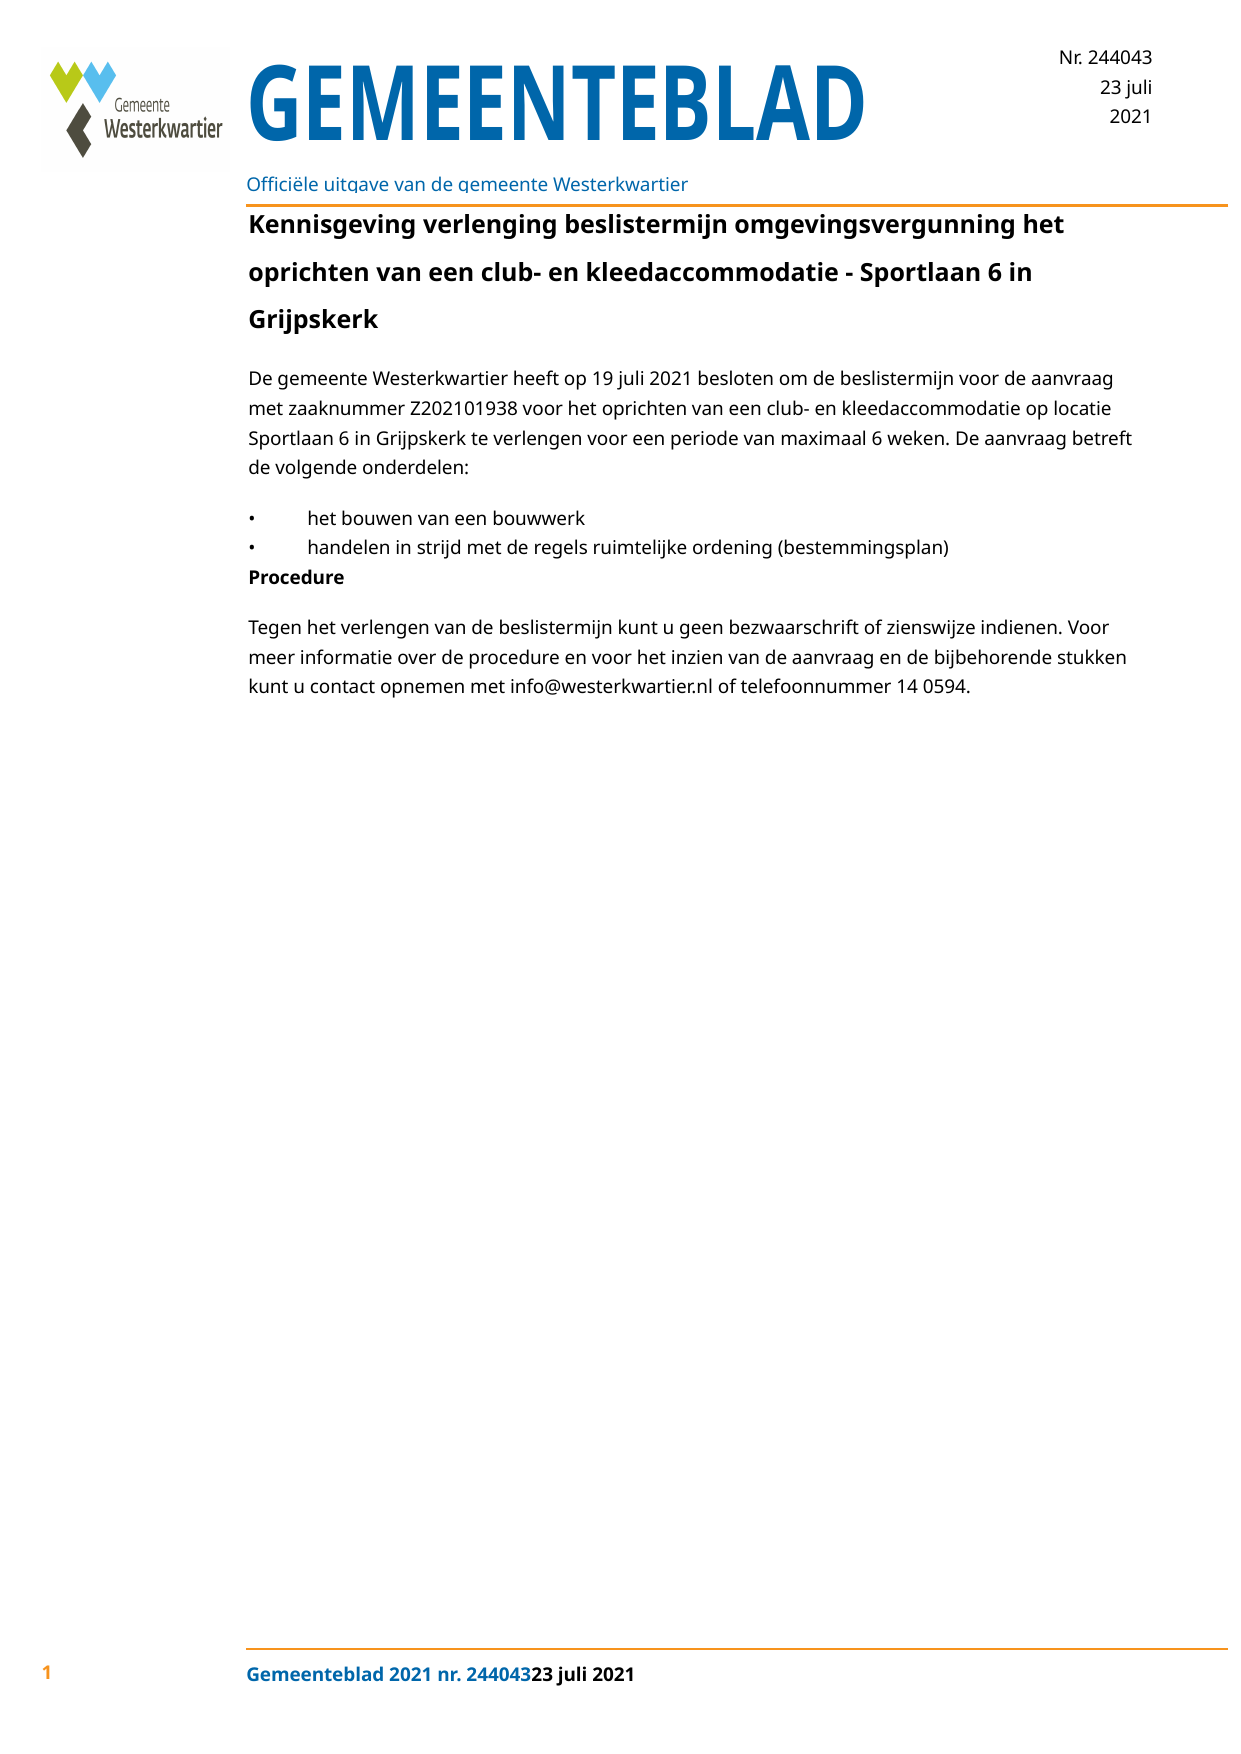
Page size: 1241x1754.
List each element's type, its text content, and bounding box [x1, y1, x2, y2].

text De gemeente Westerkwartier heeft op 19 juli 2021 besloten om de beslistermijn voor de aanvraag met zaaknummer Z202101938 voor het oprichten van een club- en kleedaccommodatie op locatie Sportlaan 6 in Grijpskerk te verlengen voor een periode van maximaal 6 weken. De aanvraag betreft de volgende onderdelen: [248, 366, 1152, 480]
text Procedure [248, 564, 1152, 589]
picture [41, 47, 231, 172]
list het bouwen van een bouwwerk [248, 505, 1152, 530]
text Kennisgeving verlenging beslistermijn omgevingsvergunning het oprichten van een club- en kleedaccommodatie - Sportlaan 6 in Grijpskerk [248, 207, 1152, 336]
text Tegen het verlengen van de beslistermijn kunt u geen bezwaarschrift of zienswijze indienen. Voor meer informatie over de procedure en voor het inzien van de aanvraag en de bijbehorende stukken kunt u contact opnemen met info@westerkwartier.nl of telefoonnummer 14 0594. [248, 614, 1152, 699]
list handelen in strijd met de regels ruimtelijke ordening (bestemmingsplan) [248, 534, 1152, 560]
